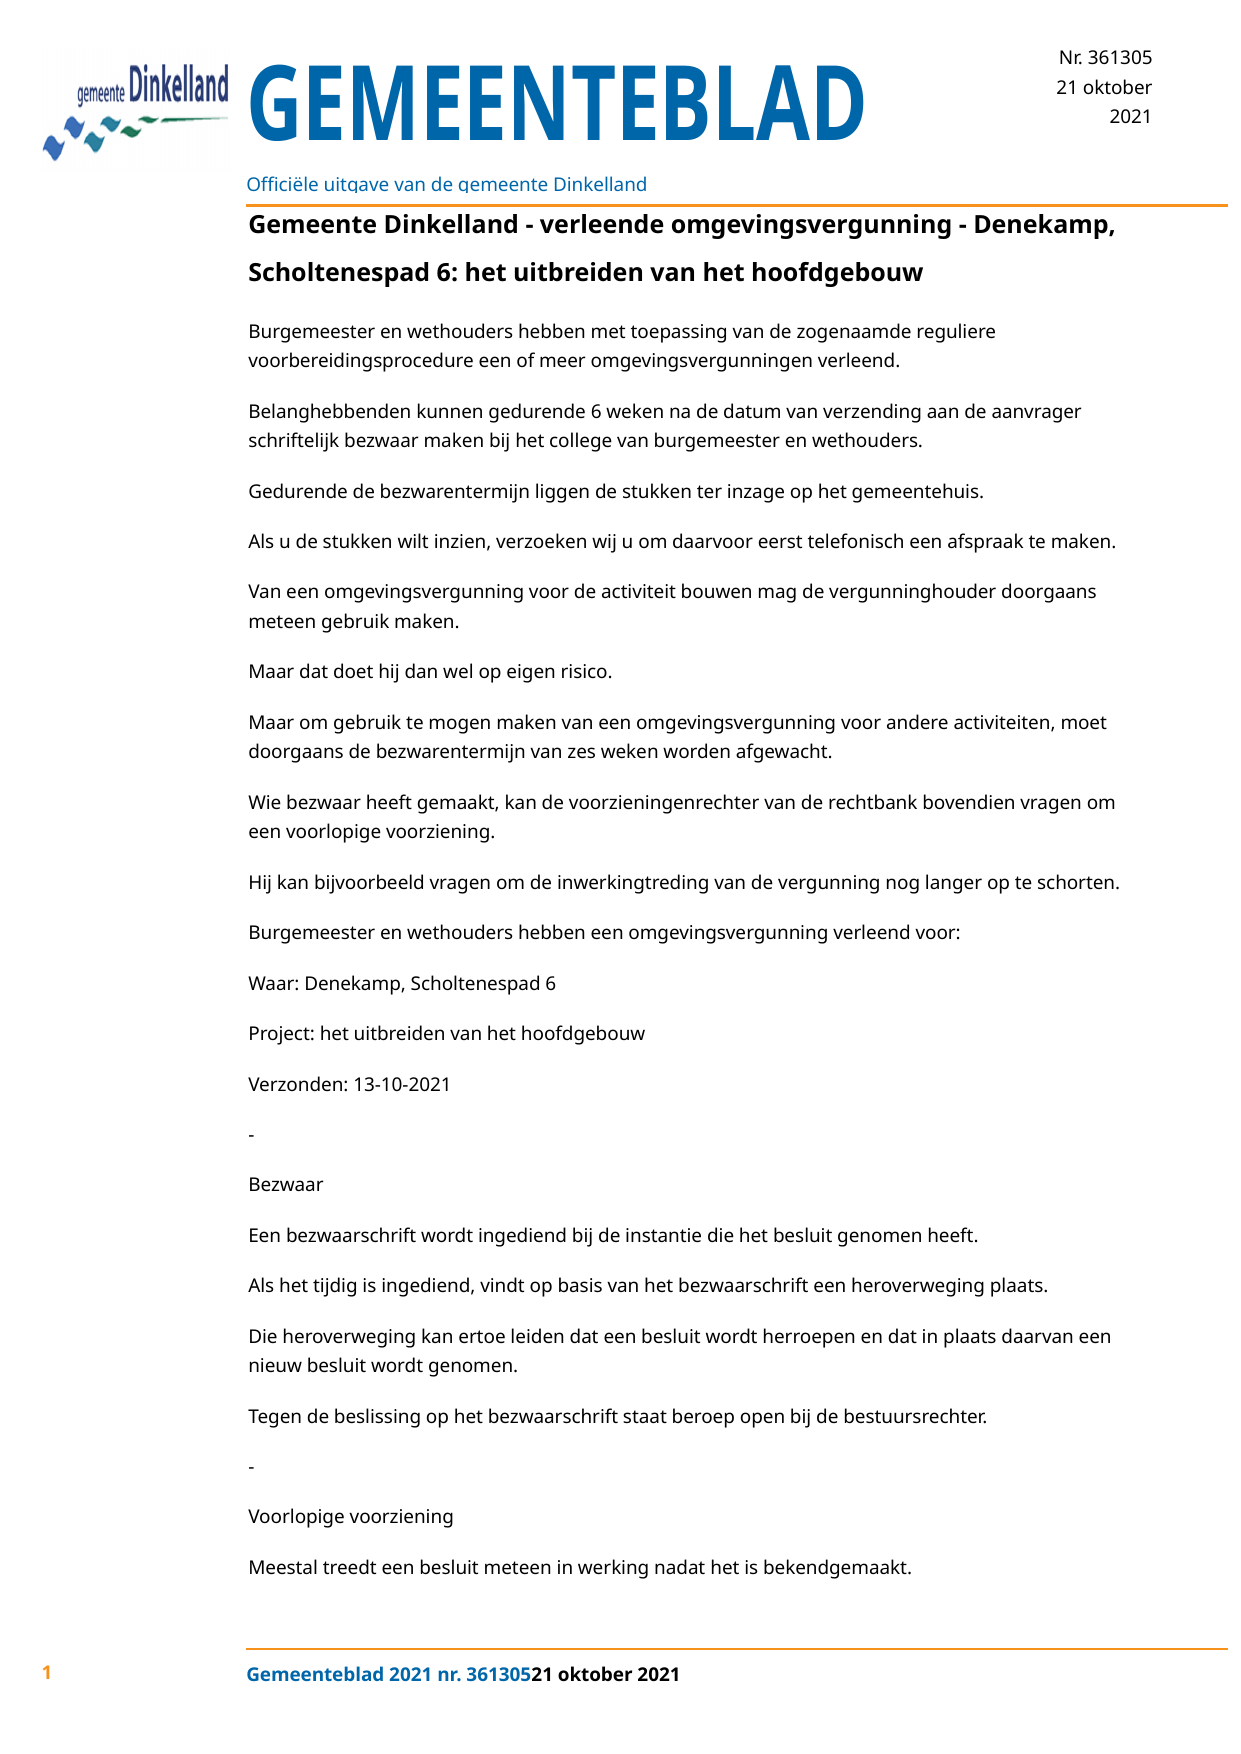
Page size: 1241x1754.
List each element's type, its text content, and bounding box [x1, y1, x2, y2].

text Meestal treedt een besluit meteen in werking nadat het is bekendgemaakt. [248, 1554, 1152, 1580]
text - [248, 1121, 1152, 1147]
text Bezwaar [248, 1172, 1152, 1197]
text Tegen de beslissing op het bezwaarschrift staat beroep open bij de bestuursrechter. [248, 1403, 1152, 1429]
text Gedurende de bezwarentermijn liggen de stukken ter inzage op het gemeentehuis. [248, 478, 1152, 504]
text Van een omgevingsvergunning voor de activiteit bouwen mag de vergunninghouder doorgaans meteen gebruik maken. [248, 579, 1152, 634]
text Die heroverweging kan ertoe leiden dat een besluit wordt herroepen en dat in plaats daarvan een nieuw besluit wordt genomen. [248, 1323, 1152, 1378]
text Maar dat doet hij dan wel op eigen risico. [248, 659, 1152, 684]
text Voorlopige voorziening [248, 1504, 1152, 1529]
picture [41, 47, 231, 172]
text Belanghebbenden kunnen gedurende 6 weken na de datum van verzending aan de aanvrager schriftelijk bezwaar maken bij het college van burgemeester en wethouders. [248, 398, 1152, 453]
text Maar om gebruik te mogen maken van een omgevingsvergunning voor andere activiteiten, moet doorgaans de bezwarentermijn van zes weken worden afgewacht. [248, 709, 1152, 764]
text Wie bezwaar heeft gemaakt, kan de voorzieningenrechter van de rechtbank bovendien vragen om een voorlopige voorziening. [248, 789, 1152, 844]
text Gemeente Dinkelland - verleende omgevingsvergunning - Denekamp, Scholtenespad 6: het uitbreiden van het hoofdgebouw [248, 207, 1152, 288]
text Hij kan bijvoorbeeld vragen om de inwerkingtreding van de vergunning nog langer op te schorten. [248, 869, 1152, 895]
text - [248, 1453, 1152, 1479]
text Burgemeester en wethouders hebben met toepassing van de zogenaamde reguliere voorbereidingsprocedure een of meer omgevingsvergunningen verleend. [248, 318, 1152, 373]
text Een bezwaarschrift wordt ingediend bij de instantie die het besluit genomen heeft. [248, 1222, 1152, 1248]
text Project: het uitbreiden van het hoofdgebouw [248, 1020, 1152, 1046]
text Als het tijdig is ingediend, vindt op basis van het bezwaarschrift een heroverweging plaats. [248, 1272, 1152, 1298]
text Burgemeester en wethouders hebben een omgevingsvergunning verleend voor: [248, 919, 1152, 945]
text Als u de stukken wilt inzien, verzoeken wij u om daarvoor eerst telefonisch een afspraak te maken. [248, 528, 1152, 554]
text Waar: Denekamp, Scholtenespad 6 [248, 970, 1152, 996]
text Verzonden: 13-10-2021 [248, 1071, 1152, 1097]
